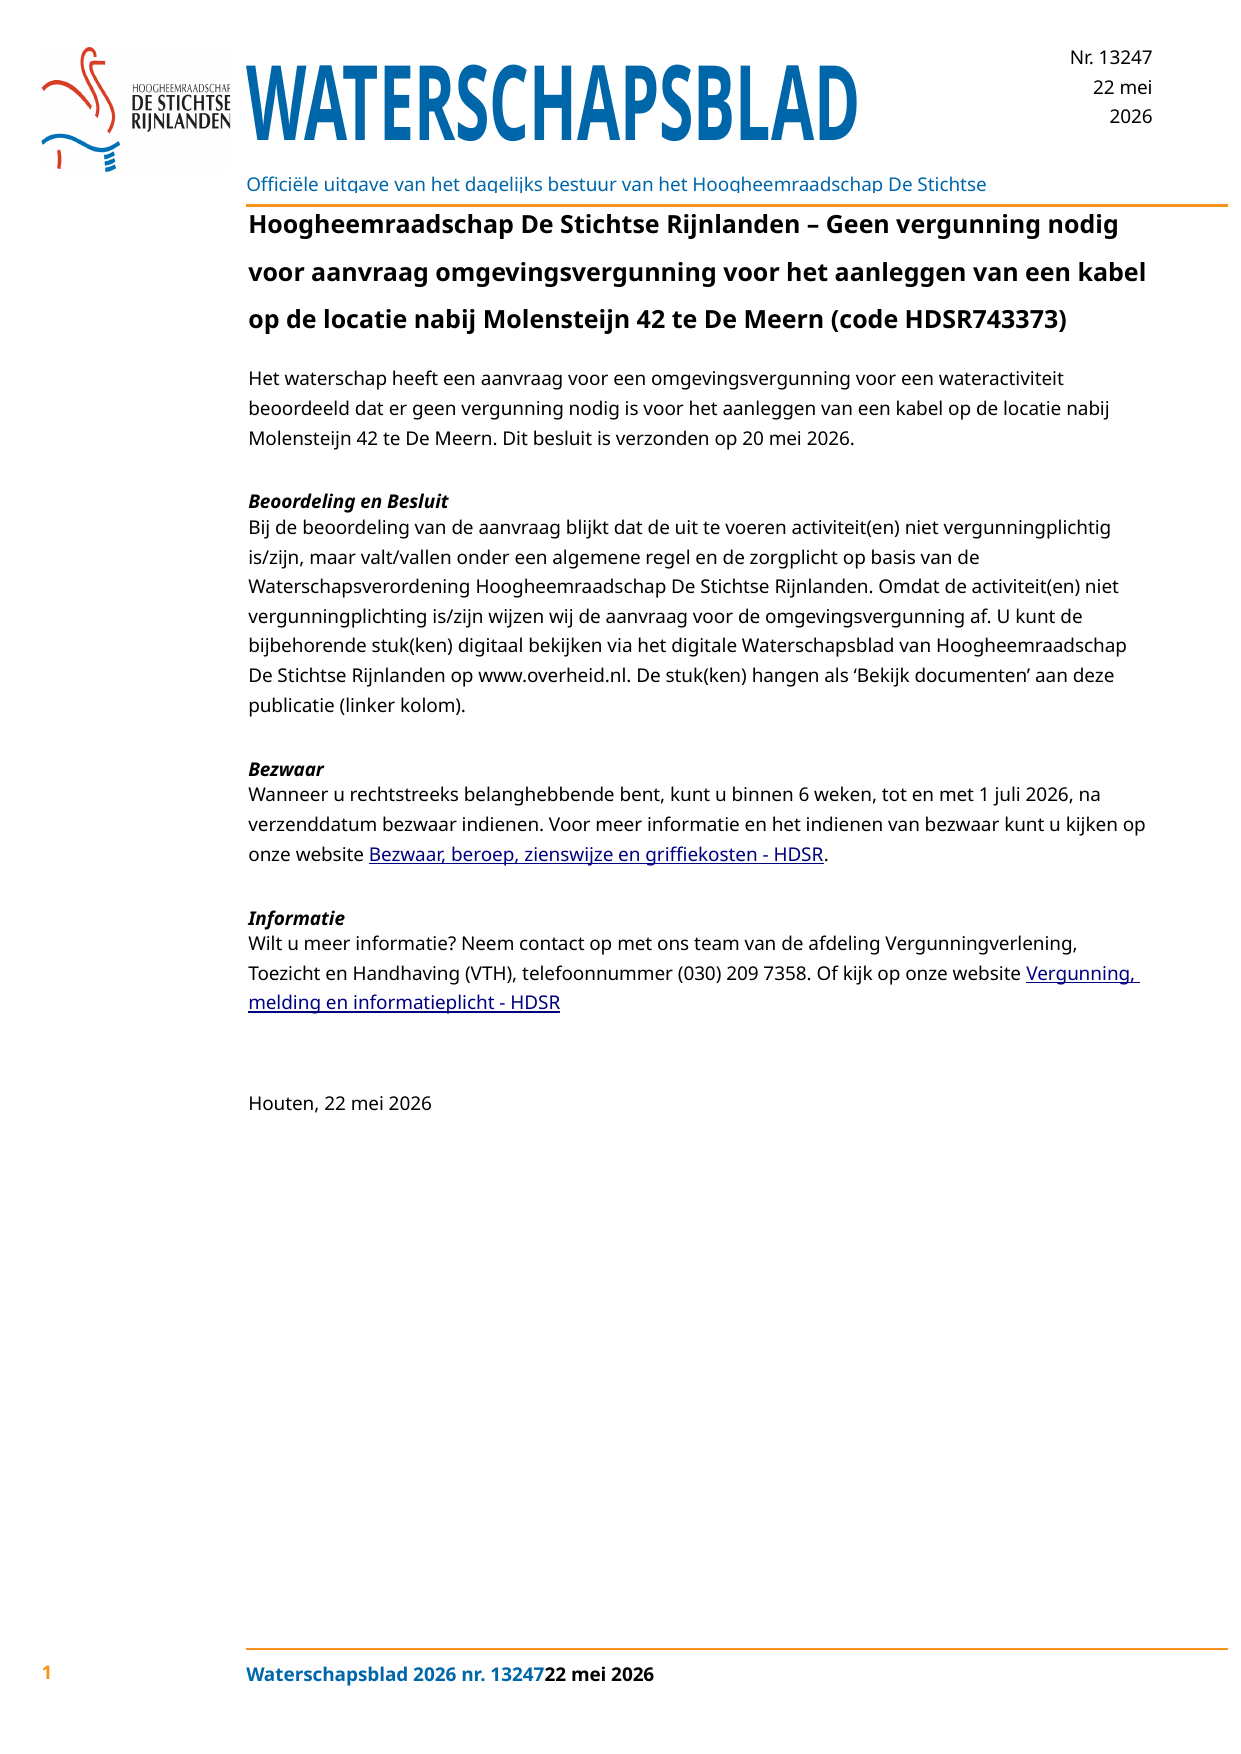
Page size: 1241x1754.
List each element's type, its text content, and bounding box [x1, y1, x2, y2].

text Hoogheemraadschap De Stichtse Rijnlanden – Geen vergunning nodig voor aanvraag omgevingsvergunning voor het aanleggen van een kabel op de locatie nabij Molensteijn 42 te De Meern (code HDSR743373) [248, 207, 1152, 336]
text Wanneer u rechtstreeks belanghebbende bent, kunt u binnen 6 weken, tot en met 1 juli 2026, na verzenddatum bezwaar indienen. Voor meer informatie en het indienen van bezwaar kunt u kijken op onze website Bezwaar, beroep, zienswijze en griffiekosten - HDSR. [248, 782, 1152, 866]
text Het waterschap heeft een aanvraag voor een omgevingsvergunning voor een wateractiviteit beoordeeld dat er geen vergunning nodig is voor het aanleggen van een kabel op de locatie nabij Molensteijn 42 te De Meern. Dit besluit is verzonden op 20 mei 2026. [248, 366, 1152, 450]
text Bij de beoordeling van de aanvraag blijkt dat de uit te voeren activiteit(en) niet vergunningplichtig is/zijn, maar valt/vallen onder een algemene regel en de zorgplicht op basis van de Waterschapsverordening Hoogheemraadschap De Stichtse Rijnlanden. Omdat de activiteit(en) niet vergunningplichting is/zijn wijzen wij de aanvraag voor de omgevingsvergunning af. U kunt de bijbehorende stuk(ken) digitaal bekijken via het digitale Waterschapsblad van Hoogheemraadschap De Stichtse Rijnlanden op www.overheid.nl. De stuk(ken) hangen als ‘Bekijk documenten’ aan deze publicatie (linker kolom). [248, 514, 1152, 718]
text Wilt u meer informatie? Neem contact op met ons team van de afdeling Vergunningverlening, Toezicht en Handhaving (VTH), telefoonnummer (030) 209 7358. Of kijk op onze website Vergunning, melding en informatieplicht - HDSR [248, 930, 1152, 1015]
picture [41, 47, 231, 172]
text Houten, 22 mei 2026 [248, 1090, 1152, 1116]
text Informatie [248, 905, 1152, 930]
text Bezwaar [248, 756, 1152, 782]
text Beoordeling en Besluit [248, 489, 1152, 514]
